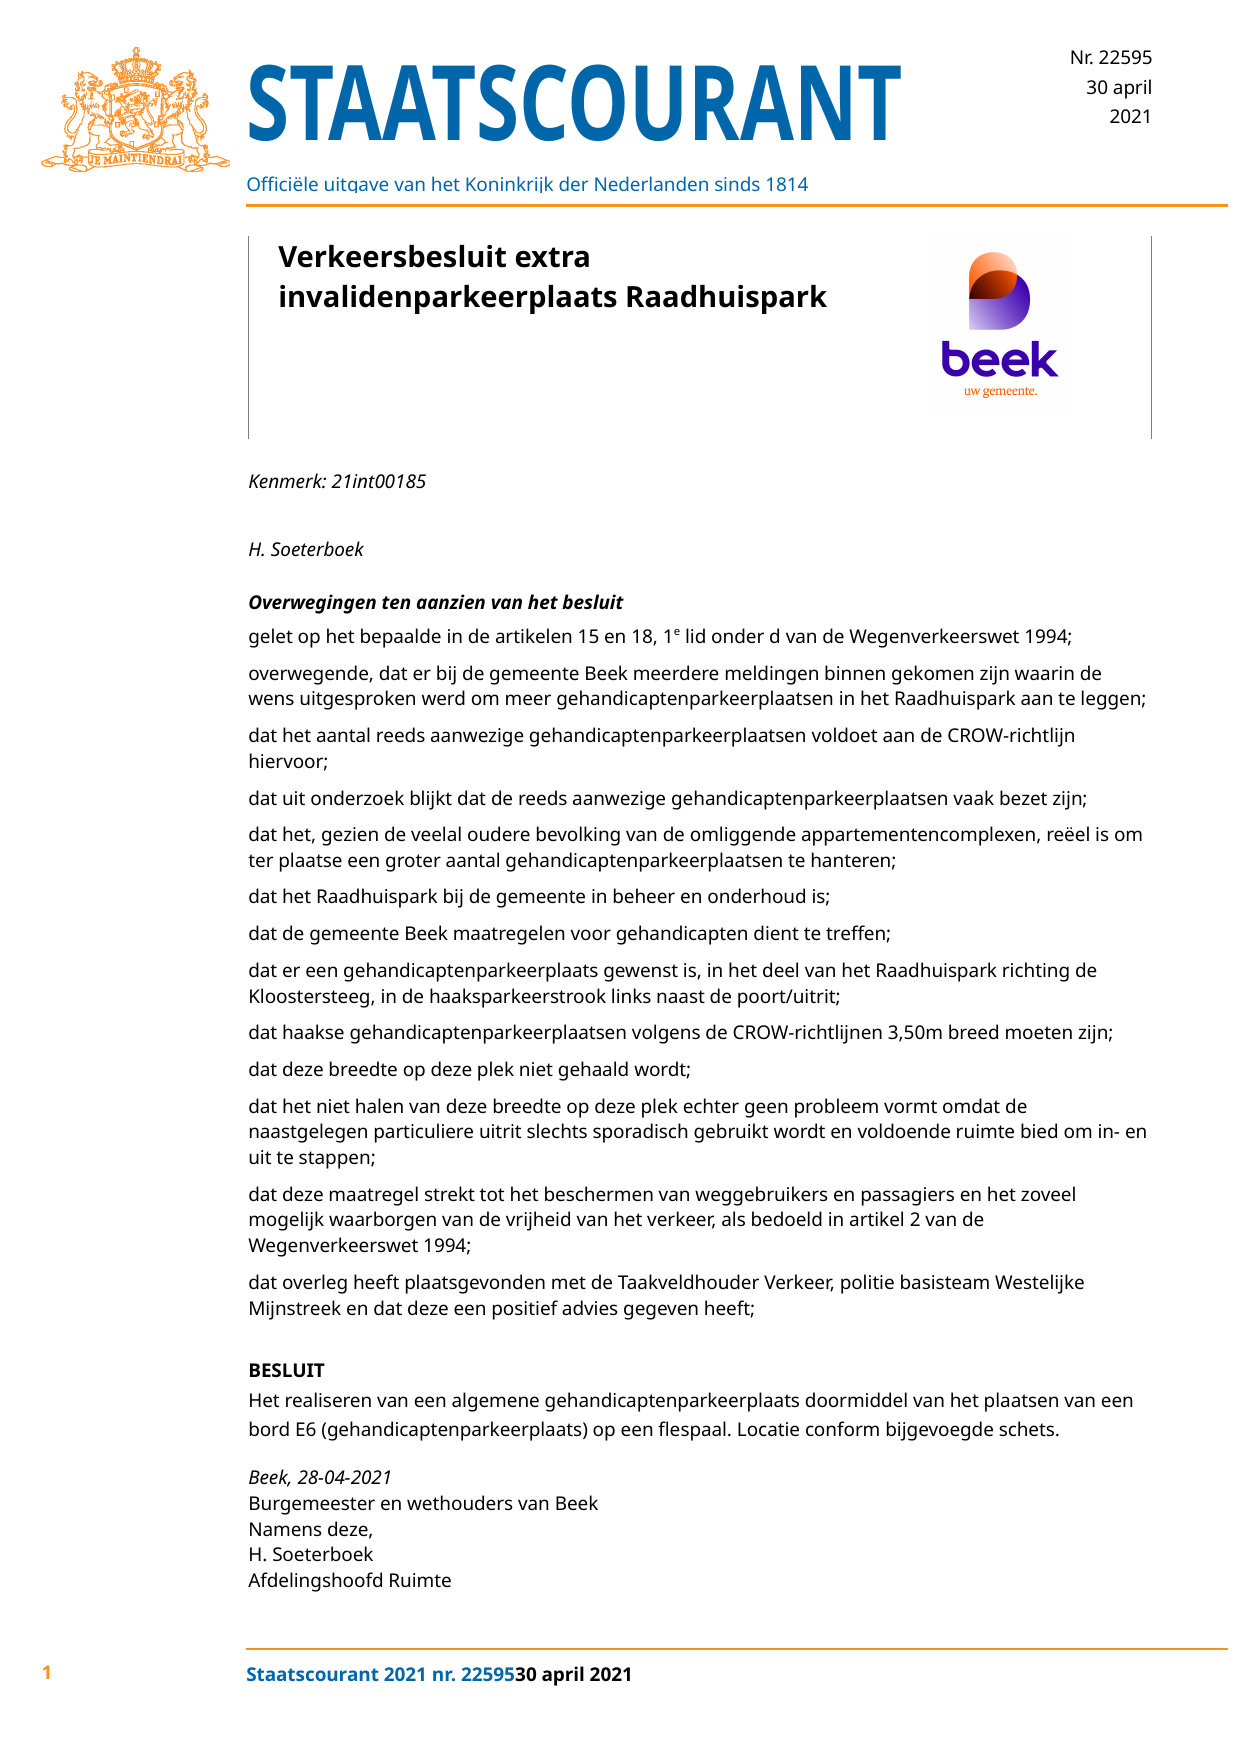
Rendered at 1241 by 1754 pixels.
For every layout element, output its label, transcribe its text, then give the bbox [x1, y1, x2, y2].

table_header [1074, 236, 1151, 413]
text H. Soeterboek [248, 1542, 1152, 1567]
table_header [850, 414, 1151, 439]
text H. Soeterboek [248, 536, 1152, 562]
table_header Verkeersbesluit extra invalidenparkeerplaats Raadhuispark [249, 236, 850, 439]
text Afdelingshoofd Ruimte [248, 1567, 1152, 1593]
text BESLUIT [248, 1357, 1152, 1383]
text Het realiseren van een algemene gehandicaptenparkeerplaats doormiddel van het plaatsen van een bord E6 (gehandicaptenparkeerplaats) op een flespaal. Locatie conform bijgevoegde schets. [248, 1387, 1152, 1442]
text dat het, gezien de veelal oudere bevolking van de omliggende appartementencomplexen, reëel is om ter plaatse een groter aantal gehandicaptenparkeerplaatsen te hanteren; [248, 821, 1152, 873]
text dat overleg heeft plaatsgevonden met de Taakveldhouder Verkeer, politie basisteam Westelijke Mijnstreek en dat deze een positief advies gegeven heeft; [248, 1269, 1152, 1321]
text dat het aantal reeds aanwezige gehandicaptenparkeerplaatsen voldoet aan de CROW-richtlijn hiervoor; [248, 722, 1152, 774]
text dat deze maatregel strekt tot het beschermen van weggebruikers en passagiers en het zoveel mogelijk waarborgen van de vrijheid van het verkeer, als bedoeld in artikel 2 van de Wegenverkeerswet 1994; [248, 1181, 1152, 1258]
text Burgemeester en wethouders van Beek [248, 1490, 1152, 1516]
text Overwegingen ten aanzien van het besluit [248, 589, 1152, 615]
text dat het Raadhuispark bij de gemeente in beheer en onderhoud is; [248, 884, 1152, 909]
picture [41, 47, 231, 172]
table_header [850, 236, 927, 413]
text Kenmerk: 21int00185 [248, 469, 1152, 494]
text dat er een gehandicaptenparkeerplaats gewenst is, in het deel van het Raadhuispark richting de Kloostersteeg, in de haaksparkeerstrook links naast de poort/uitrit; [248, 957, 1152, 1008]
text overwegende, dat er bij de gemeente Beek meerdere meldingen binnen gekomen zijn waarin de wens uitgesproken werd om meer gehandicaptenparkeerplaatsen in het Raadhuispark aan te leggen; [248, 660, 1152, 711]
text dat de gemeente Beek maatregelen voor gehandicapten dient te treffen; [248, 920, 1152, 946]
text dat uit onderzoek blijkt dat de reeds aanwezige gehandicaptenparkeerplaatsen vaak bezet zijn; [248, 785, 1152, 810]
text gelet op het bepaalde in de artikelen 15 en 18, 1e lid onder d van de Wegenverkeerswet 1994; [248, 623, 1152, 649]
text dat het niet halen van deze breedte op deze plek echter geen probleem vormt omdat de naastgelegen particuliere uitrit slechts sporadisch gebruikt wordt en voldoende ruimte bied om in- en uit te stappen; [248, 1093, 1152, 1170]
text Namens deze, [248, 1516, 1152, 1542]
text dat deze breedte op deze plek niet gehaald wordt; [248, 1056, 1152, 1082]
picture [927, 236, 1074, 414]
text dat haakse gehandicaptenparkeerplaatsen volgens de CROW-richtlijnen 3,50m breed moeten zijn; [248, 1019, 1152, 1045]
text Beek, 28-04-2021 [248, 1464, 1152, 1490]
